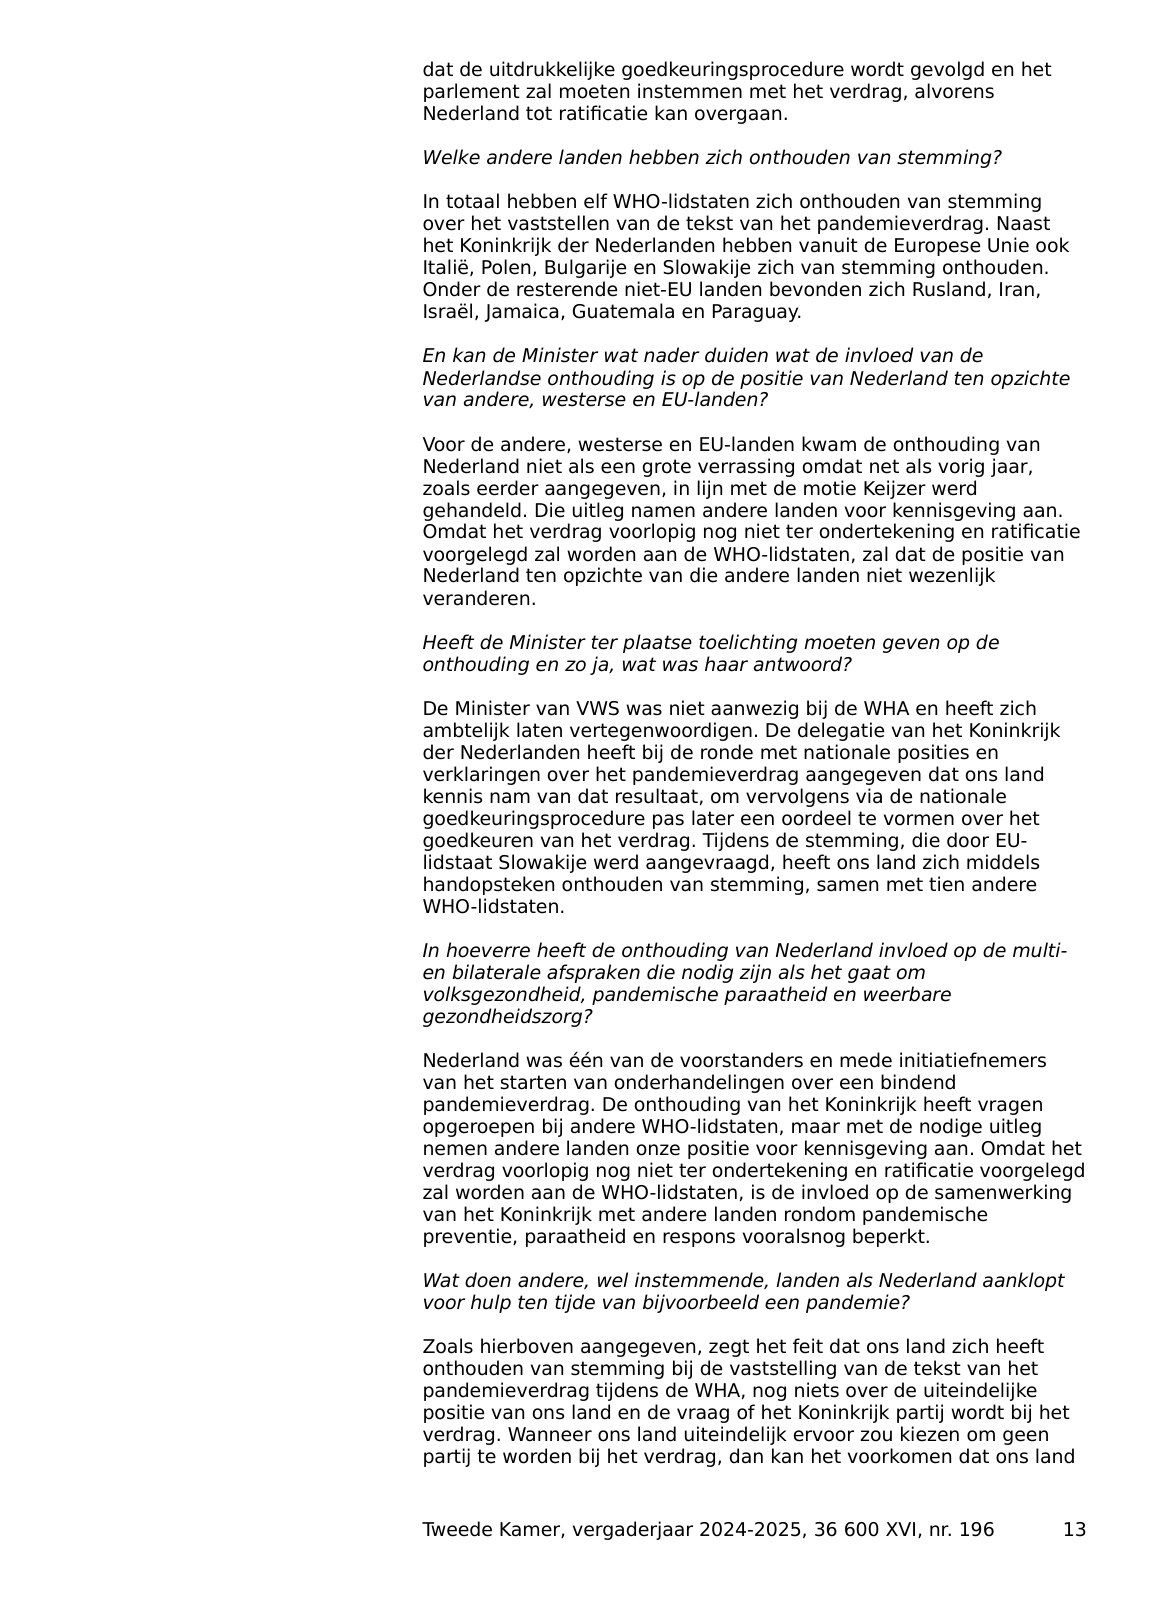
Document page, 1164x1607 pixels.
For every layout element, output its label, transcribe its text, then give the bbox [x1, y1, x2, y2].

text Nederland was één van de voorstanders en mede initiatiefnemers van het starten van onderhandelingen over een bindend pandemieverdrag. De onthouding van het Koninkrijk heeft vragen opgeroepen bij andere WHO-lidstaten, maar met de nodige uitleg nemen andere landen onze positie voor kennisgeving aan. Omdat het verdrag voorlopig nog niet ter ondertekening en ratificatie voorgelegd zal worden aan de WHO-lidstaten, is de invloed op de samenwerking van het Koninkrijk met andere landen rondom pandemische preventie, paraatheid en respons vooralsnog beperkt. [422, 1050, 1087, 1248]
text In hoeverre heeft de onthouding van Nederland invloed op de multi- en bilaterale afspraken die nodig zijn als het gaat om volksgezondheid, pandemische paraatheid en weerbare gezondheidszorg? [422, 940, 1087, 1028]
text In totaal hebben elf WHO-lidstaten zich onthouden van stemming over het vaststellen van de tekst van het pandemieverdrag. Naast het Koninkrijk der Nederlanden hebben vanuit de Europese Unie ook Italië, Polen, Bulgarije en Slowakije zich van stemming onthouden. Onder de resterende niet-EU landen bevonden zich Rusland, Iran, Israël, Jamaica, Guatemala en Paraguay. [422, 191, 1087, 323]
text Heeft de Minister ter plaatse toelichting moeten geven op de onthouding en zo ja, wat was haar antwoord? [422, 632, 1087, 676]
text En kan de Minister wat nader duiden wat de invloed van de Nederlandse onthouding is op de positie van Nederland ten opzichte van andere, westerse en EU-landen? [422, 345, 1087, 411]
text Wat doen andere, wel instemmende, landen als Nederland aanklopt voor hulp ten tijde van bijvoorbeeld een pandemie? [422, 1270, 1087, 1314]
text Zoals hierboven aangegeven, zegt het feit dat ons land zich heeft onthouden van stemming bij de vaststelling van de tekst van het pandemieverdrag tijdens de WHA, nog niets over de uiteindelijke positie van ons land en de vraag of het Koninkrijk partij wordt bij het verdrag. Wanneer ons land uiteindelijk ervoor zou kiezen om geen partij te worden bij het verdrag, dan kan het voorkomen dat ons land [422, 1336, 1087, 1468]
text Voor de andere, westerse en EU-landen kwam de onthouding van Nederland niet als een grote verrassing omdat net als vorig jaar, zoals eerder aangegeven, in lijn met de motie Keijzer werd gehandeld. Die uitleg namen andere landen voor kennisgeving aan. Omdat het verdrag voorlopig nog niet ter ondertekening en ratificatie voorgelegd zal worden aan de WHO-lidstaten, zal dat de positie van Nederland ten opzichte van die andere landen niet wezenlijk veranderen. [422, 433, 1087, 609]
text dat de uitdrukkelijke goedkeuringsprocedure wordt gevolgd en het parlement zal moeten instemmen met het verdrag, alvorens Nederland tot ratificatie kan overgaan. [422, 59, 1087, 125]
text De Minister van VWS was niet aanwezig bij de WHA en heeft zich ambtelijk laten vertegenwoordigen. De delegatie van het Koninkrijk der Nederlanden heeft bij de ronde met nationale posities en verklaringen over het pandemieverdrag aangegeven dat ons land kennis nam van dat resultaat, om vervolgens via de nationale goedkeuringsprocedure pas later een oordeel te vormen over het goedkeuren van het verdrag. Tijdens de stemming, die door EU-lidstaat Slowakije werd aangevraagd, heeft ons land zich middels handopsteken onthouden van stemming, samen met tien andere WHO-lidstaten. [422, 698, 1087, 917]
text Welke andere landen hebben zich onthouden van stemming? [422, 147, 1087, 169]
